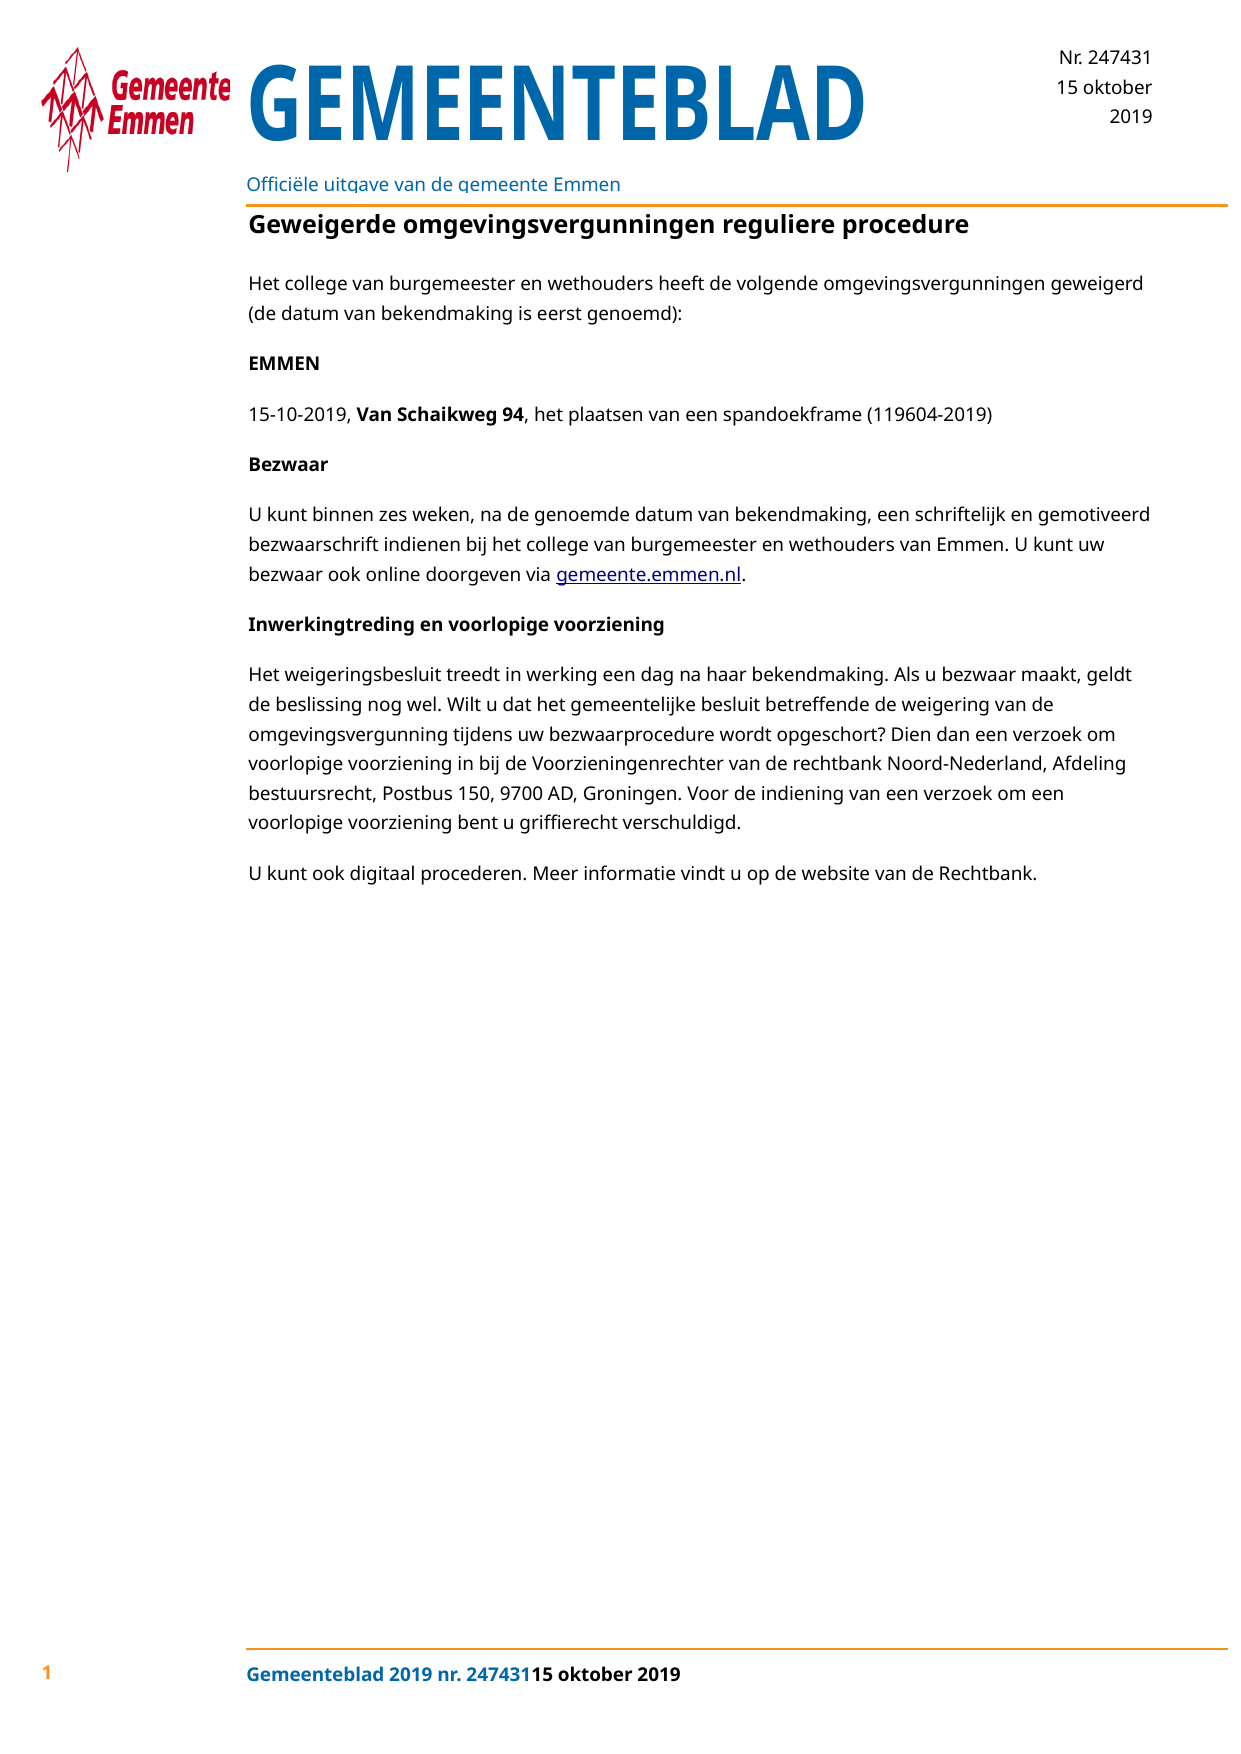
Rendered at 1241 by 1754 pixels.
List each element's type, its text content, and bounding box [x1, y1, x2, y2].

text Geweigerde omgevingsvergunningen reguliere procedure [248, 207, 1152, 241]
text Het weigeringsbesluit treedt in werking een dag na haar bekendmaking. Als u bezwaar maakt, geldt de beslissing nog wel. Wilt u dat het gemeentelijke besluit betreffende de weigering van de omgevingsvergunning tijdens uw bezwaarprocedure wordt opgeschort? Dien dan een verzoek om voorlopige voorziening in bij de Voorzieningenrechter van de rechtbank Noord-Nederland, Afdeling bestuursrecht, Postbus 150, 9700 AD, Groningen. Voor de indiening van een verzoek om een voorlopige voorziening bent u griffierecht verschuldigd. [248, 662, 1152, 835]
text U kunt ook digitaal procederen. Meer informatie vindt u op de website van de Rechtbank. [248, 860, 1152, 886]
picture [41, 47, 231, 172]
text U kunt binnen zes weken, na de genoemde datum van bekendmaking, een schriftelijk en gemotiveerd bezwaarschrift indienen bij het college van burgemeester en wethouders van Emmen. U kunt uw bezwaar ook online doorgeven via gemeente.emmen.nl. [248, 502, 1152, 586]
text Bezwaar [248, 451, 1152, 477]
text Inwerkingtreding en voorlopige voorziening [248, 611, 1152, 637]
text 15-10-2019, Van Schaikweg 94, het plaatsen van een spandoekframe (119604-2019) [248, 401, 1152, 426]
text Het college van burgemeester en wethouders heeft de volgende omgevingsvergunningen geweigerd (de datum van bekendmaking is eerst genoemd): [248, 270, 1152, 326]
text EMMEN [248, 350, 1152, 376]
